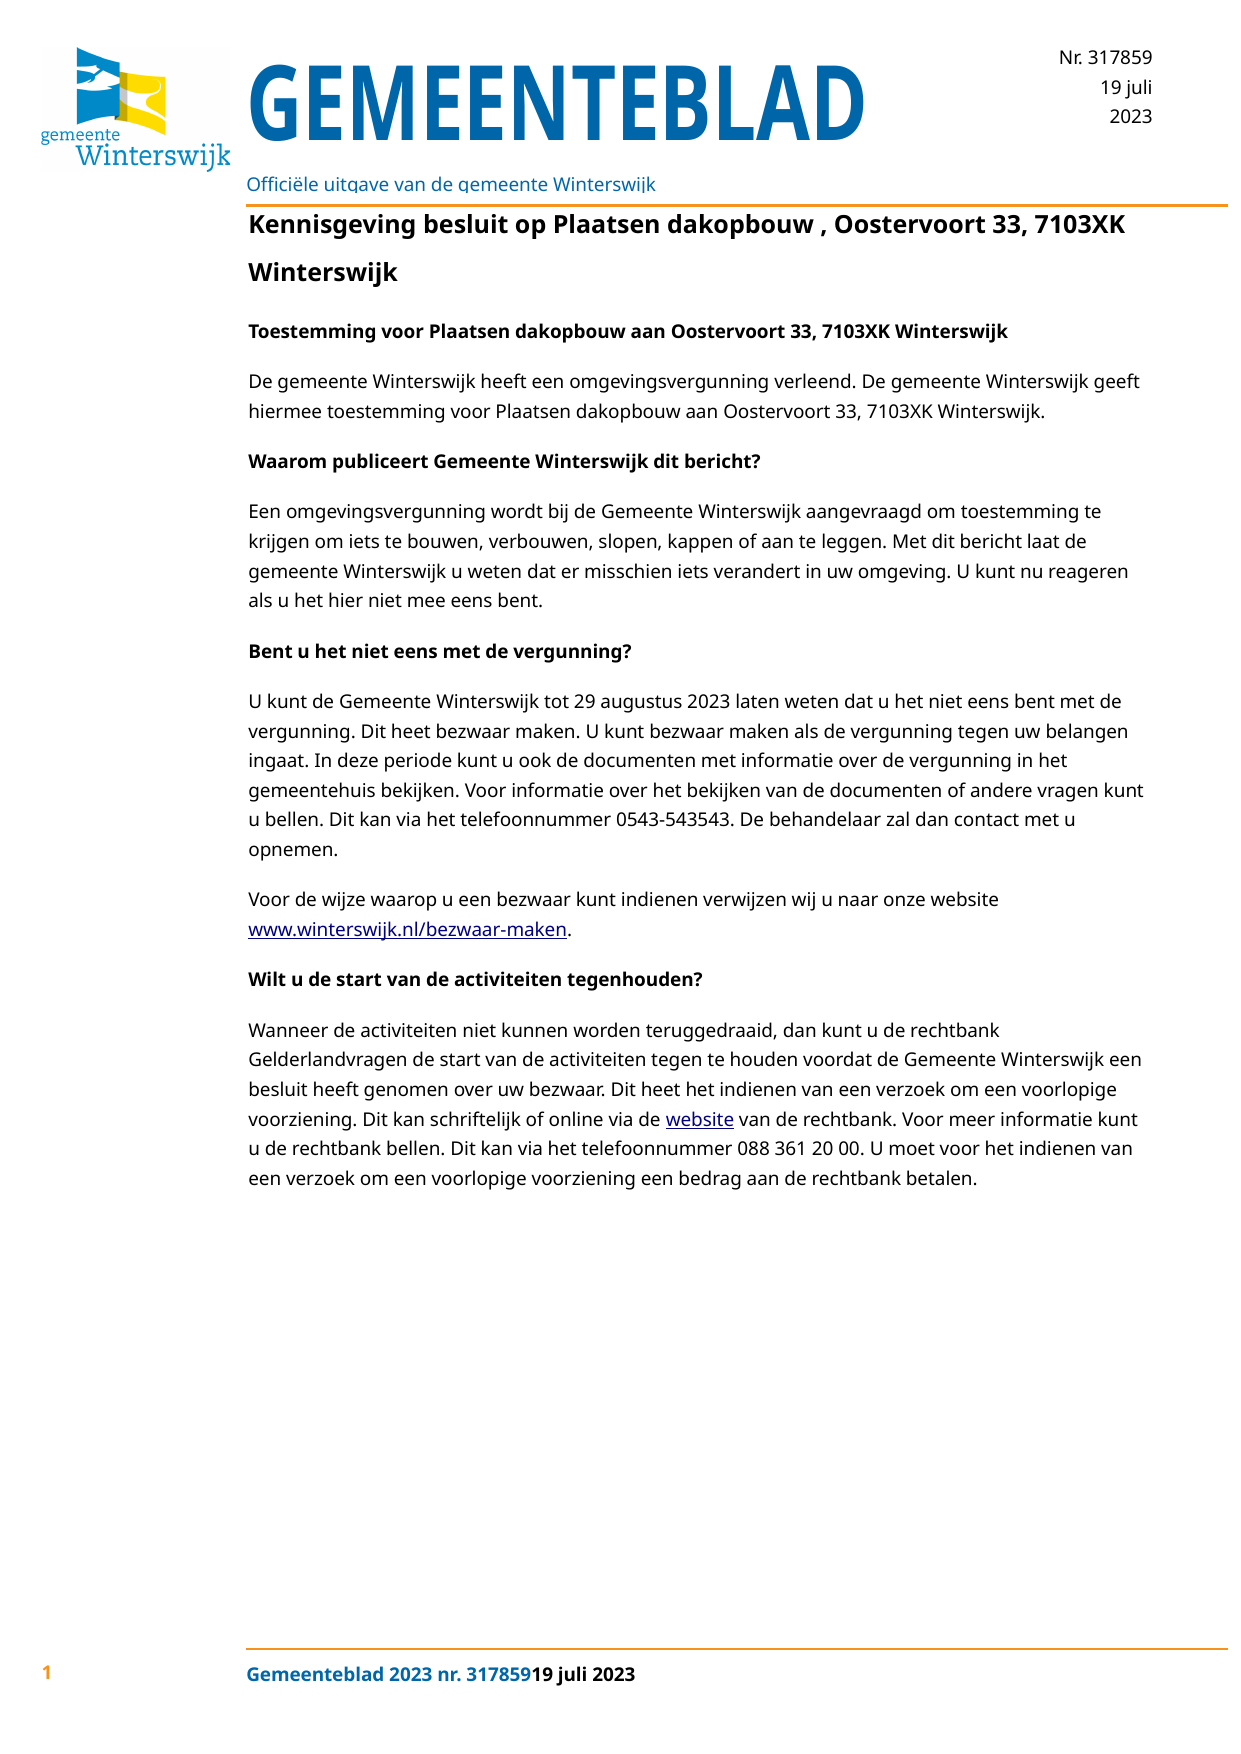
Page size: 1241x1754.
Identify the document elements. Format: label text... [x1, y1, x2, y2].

text Waarom publiceert Gemeente Winterswijk dit bericht? [248, 448, 1152, 474]
text Kennisgeving besluit op Plaatsen dakopbouw , Oostervoort 33, 7103XK Winterswijk [248, 207, 1152, 288]
text Bent u het niet eens met de vergunning? [248, 638, 1152, 664]
text Een omgevingsvergunning wordt bij de Gemeente Winterswijk aangevraagd om toestemming te krijgen om iets te bouwen, verbouwen, slopen, kappen of aan te leggen. Met dit bericht laat de gemeente Winterswijk u weten dat er misschien iets verandert in uw omgeving. U kunt nu reageren als u het hier niet mee eens bent. [248, 499, 1152, 613]
text Wanneer de activiteiten niet kunnen worden teruggedraaid, dan kunt u de rechtbank Gelderlandvragen de start van de activiteiten tegen te houden voordat de Gemeente Winterswijk een besluit heeft genomen over uw bezwaar. Dit heet het indienen van een verzoek om een voorlopige voorziening. Dit kan schriftelijk of online via de website van de rechtbank. Voor meer informatie kunt u de rechtbank bellen. Dit kan via het telefoonnummer 088 361 20 00. U moet voor het indienen van een verzoek om een voorlopige voorziening een bedrag aan de rechtbank betalen. [248, 1017, 1152, 1191]
picture [225, 153, 231, 162]
picture [41, 47, 231, 172]
text De gemeente Winterswijk heeft een omgevingsvergunning verleend. De gemeente Winterswijk geeft hiermee toestemming voor Plaatsen dakopbouw aan Oostervoort 33, 7103XK Winterswijk. [248, 368, 1152, 424]
text Voor de wijze waarop u een bezwaar kunt indienen verwijzen wij u naar onze website www.winterswijk.nl/bezwaar-maken. [248, 887, 1152, 942]
text Wilt u de start van de activiteiten tegenhouden? [248, 967, 1152, 992]
text U kunt de Gemeente Winterswijk tot 29 augustus 2023 laten weten dat u het niet eens bent met de vergunning. Dit heet bezwaar maken. U kunt bezwaar maken als de vergunning tegen uw belangen ingaat. In deze periode kunt u ook de documenten met informatie over de vergunning in het gemeentehuis bekijken. Voor informatie over het bekijken van de documenten of andere vragen kunt u bellen. Dit kan via het telefoonnummer 0543-543543. De behandelaar zal dan contact met u opnemen. [248, 688, 1152, 862]
text Toestemming voor Plaatsen dakopbouw aan Oostervoort 33, 7103XK Winterswijk [248, 318, 1152, 344]
